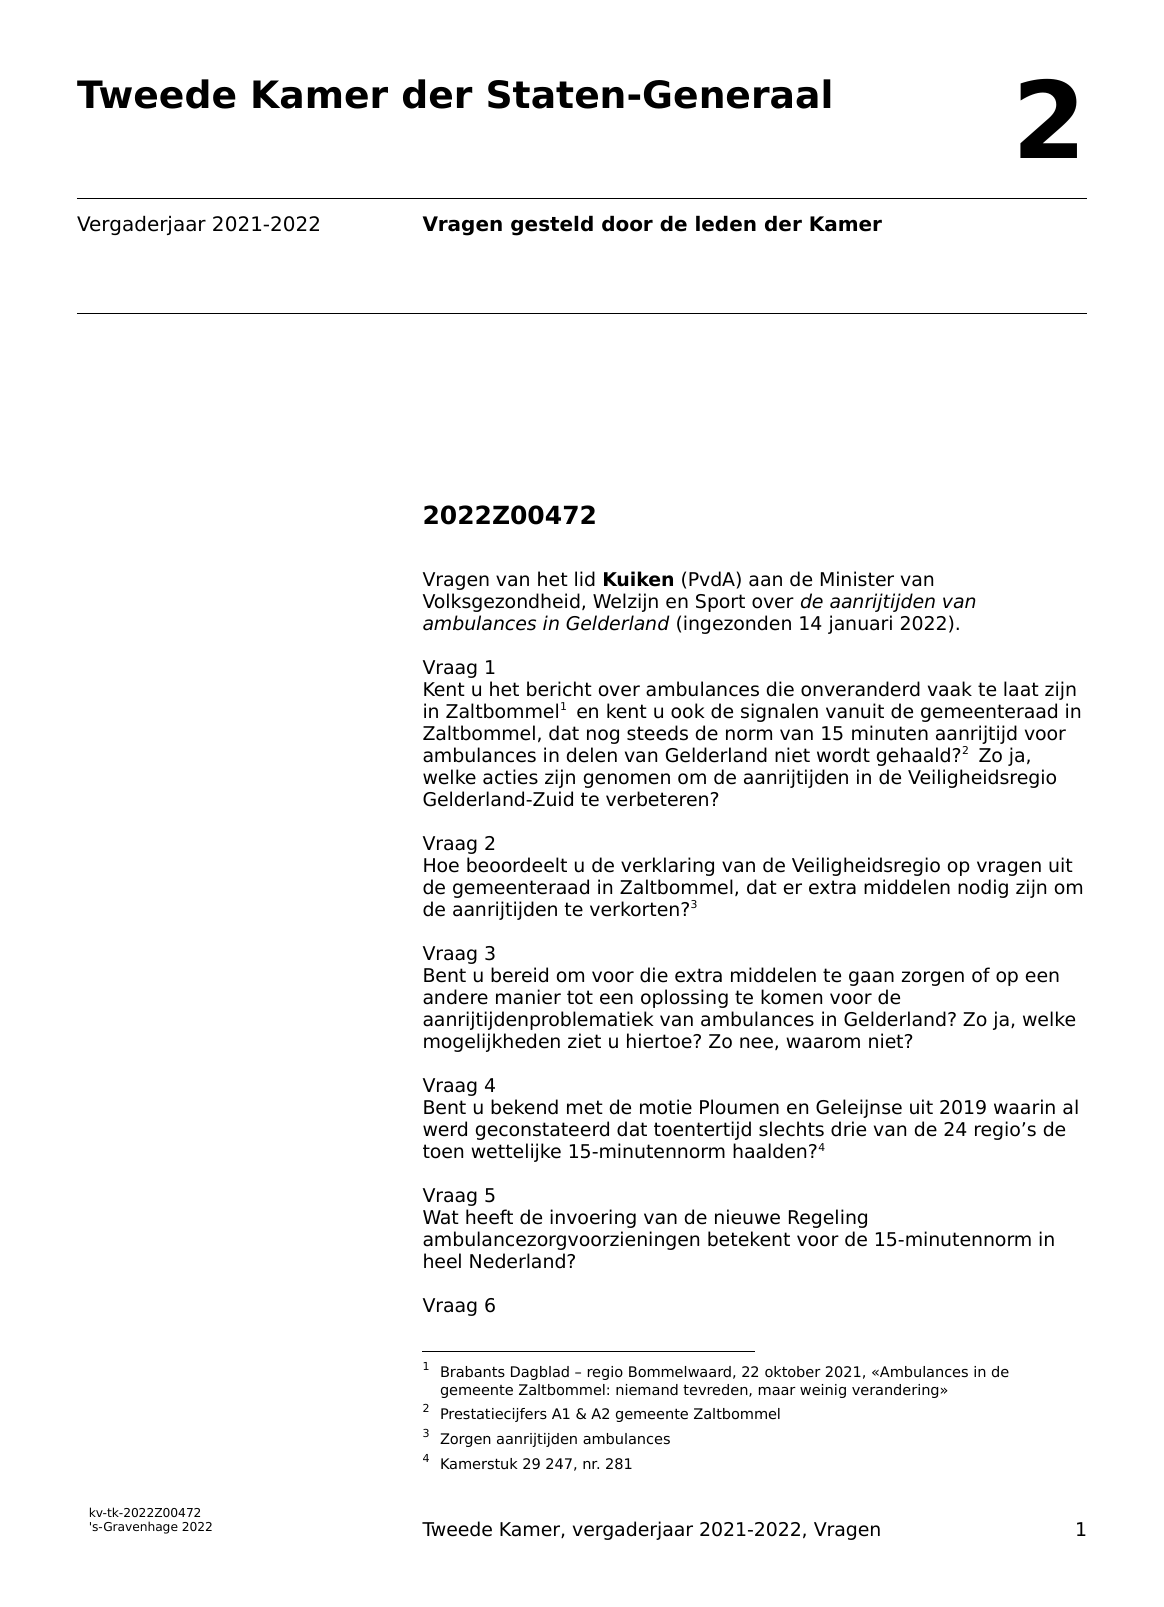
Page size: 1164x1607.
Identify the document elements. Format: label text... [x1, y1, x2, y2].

table_cell Vergaderjaar 2021-2022 [77, 199, 422, 313]
text Vraag 4 [422, 1075, 1087, 1097]
text 's-Gravenhage 2022 [88, 1520, 323, 1534]
text Vragen van het lid Kuiken (PvdA) aan de Minister van Volksgezondheid, Welzijn en Sport over de aanrijtijden van ambulances in Gelderland (ingezonden 14 januari 2022). [422, 569, 1087, 635]
table_cell Vragen gesteld door de leden der Kamer [422, 199, 1087, 313]
table_header Tweede Kamer der Staten-Generaal [77, 59, 886, 198]
text Kent u het bericht over ambulances die onveranderd vaak te laat zijn in Zaltbommel en kent u ook de signalen vanuit de gemeenteraad in Zaltbommel, dat nog steeds de norm van 15 minuten aanrijtijd voor ambulances in delen van Gelderland niet wordt gehaald? Zo ja, welke acties zijn genomen om de aanrijtijden in de Veiligheidsregio Gelderland-Zuid te verbeteren? [422, 679, 1087, 811]
text Vraag 2 [422, 833, 1087, 855]
table_header 2 [886, 59, 1087, 198]
text Brabants Dagblad – regio Bommelwaard, 22 oktober 2021, «Ambulances in de gemeente Zaltbommel: niemand tevreden, maar weinig verandering» [422, 1360, 1087, 1399]
text kv-tk-2022Z00472 [88, 1506, 323, 1520]
text Kamerstuk 29 247, nr. 281 [422, 1452, 1087, 1474]
text 2022Z00472 [422, 501, 1087, 531]
text Vraag 1 [422, 657, 1087, 679]
text Vraag 3 [422, 943, 1087, 965]
text Bent u bereid om voor die extra middelen te gaan zorgen of op een andere manier tot een oplossing te komen voor de aanrijtijdenproblematiek van ambulances in Gelderland? Zo ja, welke mogelijkheden ziet u hiertoe? Zo nee, waarom niet? [422, 965, 1087, 1053]
text Vraag 5 [422, 1185, 1087, 1207]
text Prestatiecijfers A1 & A2 gemeente Zaltbommel [422, 1402, 1087, 1424]
text Hoe beoordeelt u de verklaring van de Veiligheidsregio op vragen uit de gemeenteraad in Zaltbommel, dat er extra middelen nodig zijn om de aanrijtijden te verkorten? [422, 855, 1087, 921]
text Zorgen aanrijtijden ambulances [422, 1427, 1087, 1449]
text Vraag 6 [422, 1295, 1087, 1317]
text Bent u bekend met de motie Ploumen en Geleijnse uit 2019 waarin al werd geconstateerd dat toentertijd slechts drie van de 24 regio’s de toen wettelijke 15-minutennorm haalden? [422, 1097, 1087, 1163]
text Wat heeft de invoering van de nieuwe Regeling ambulancezorgvoorzieningen betekent voor de 15-minutennorm in heel Nederland? [422, 1207, 1087, 1273]
